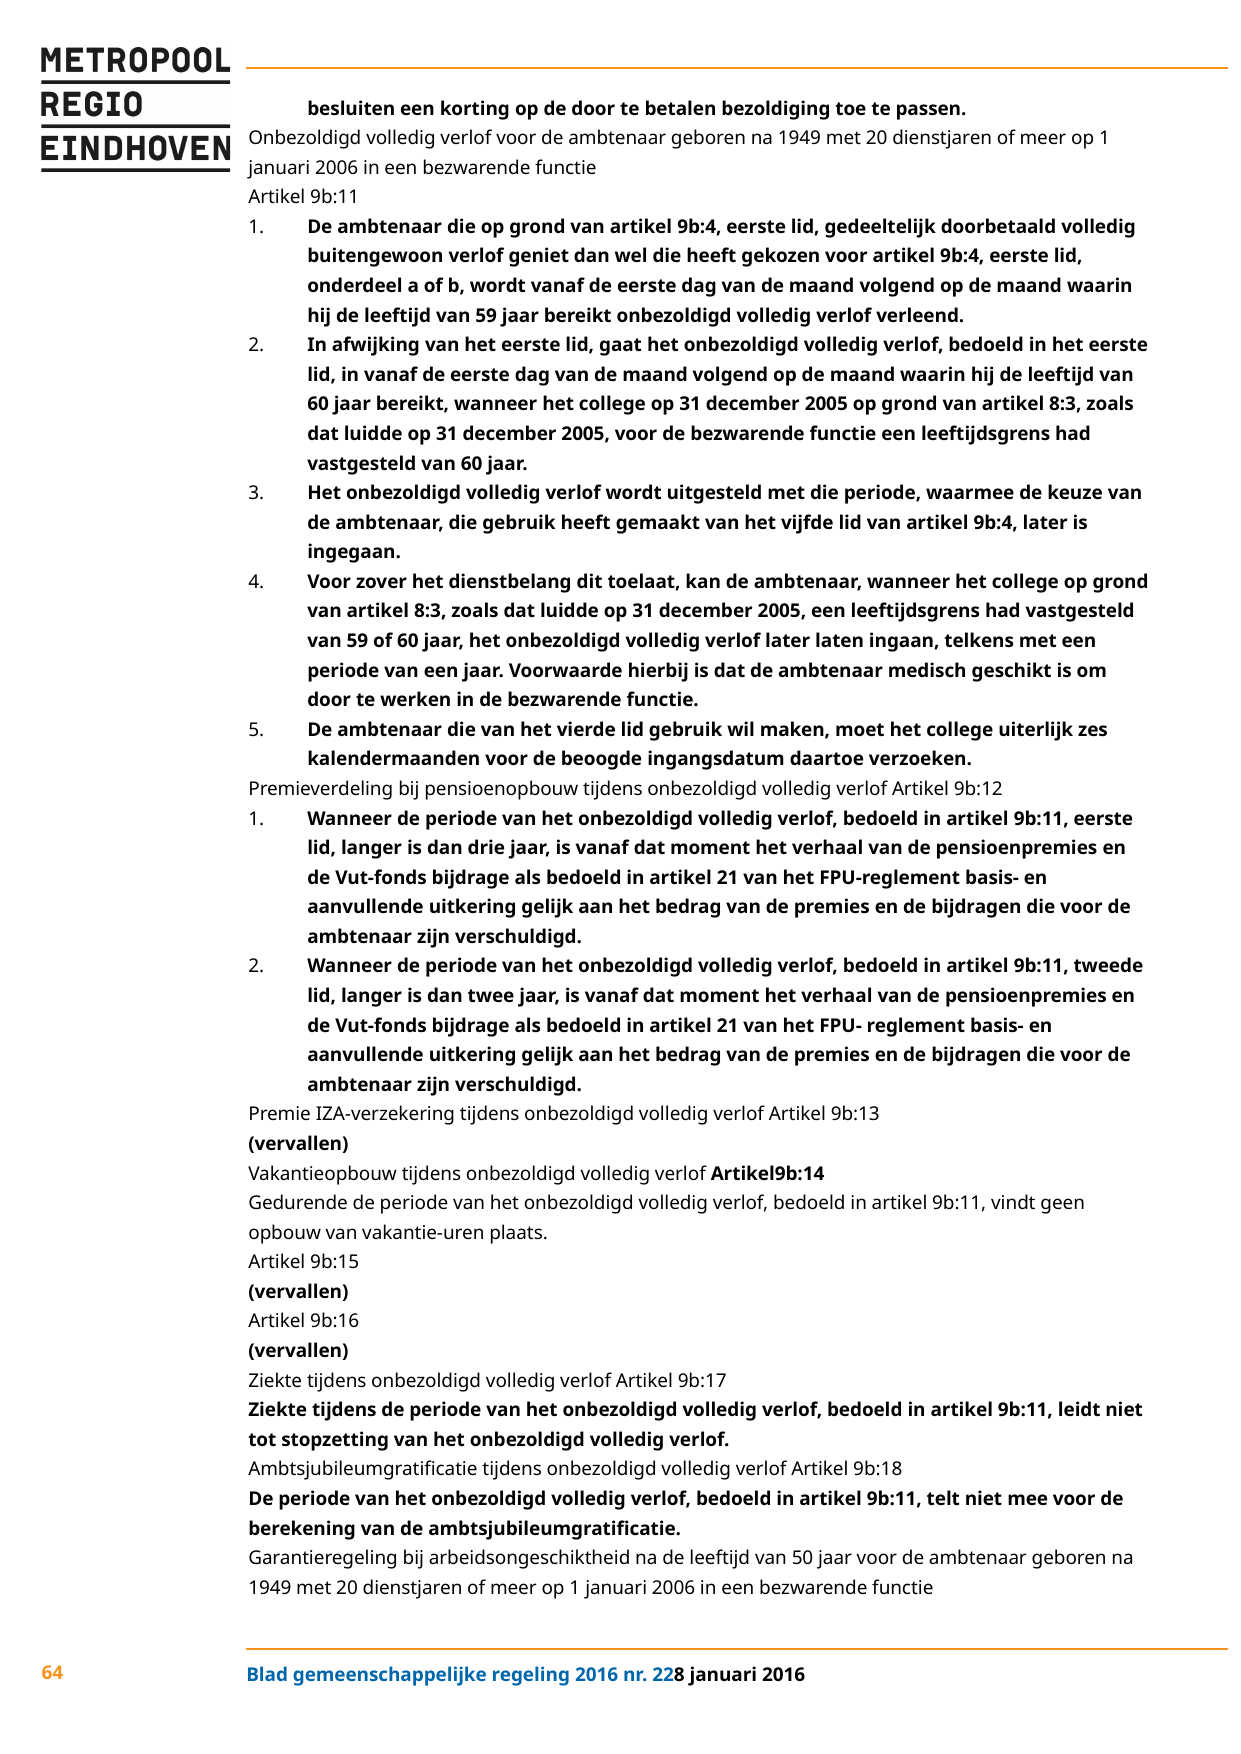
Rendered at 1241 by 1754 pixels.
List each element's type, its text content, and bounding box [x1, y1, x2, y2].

text Ambtsjubileumgratificatie tijdens onbezoldigd volledig verlof Artikel 9b:18 [248, 1456, 1152, 1481]
list Wanneer de periode van het onbezoldigd volledig verlof, bedoeld in artikel 9b:11, eerste lid, langer is dan drie jaar, is vanaf dat moment het verhaal van de pensioenpremies en de Vut-fonds bijdrage als bedoeld in artikel 21 van het FPU-reglement basis- en aanvullende uitkering gelijk aan het bedrag van de premies en de bijdragen die voor de ambtenaar zijn verschuldigd. [248, 805, 1152, 949]
text De periode van het onbezoldigd volledig verlof, bedoeld in artikel 9b:11, telt niet mee voor de berekening van de ambtsjubileumgratificatie. [248, 1485, 1152, 1541]
picture [41, 47, 231, 172]
list De ambtenaar die van het vierde lid gebruik wil maken, moet het college uiterlijk zes kalendermaanden voor de beoogde ingangsdatum daartoe verzoeken. [248, 716, 1152, 771]
list De ambtenaar die op grond van artikel 9b:4, eerste lid, gedeeltelijk doorbetaald volledig buitengewoon verlof geniet dan wel die heeft gekozen voor artikel 9b:4, eerste lid, onderdeel a of b, wordt vanaf de eerste dag van de maand volgend op de maand waarin hij de leeftijd van 59 jaar bereikt onbezoldigd volledig verlof verleend. [248, 213, 1152, 328]
list besluiten een korting op de door te betalen bezoldiging toe te passen. [248, 95, 1152, 121]
list In afwijking van het eerste lid, gaat het onbezoldigd volledig verlof, bedoeld in het eerste lid, in vanaf de eerste dag van de maand volgend op de maand waarin hij de leeftijd van 60 jaar bereikt, wanneer het college op 31 december 2005 op grond van artikel 8:3, zoals dat luidde op 31 december 2005, voor de bezwarende functie een leeftijdsgrens had vastgesteld van 60 jaar. [248, 331, 1152, 476]
text Ziekte tijdens de periode van het onbezoldigd volledig verlof, bedoeld in artikel 9b:11, leidt niet tot stopzetting van het onbezoldigd volledig verlof. [248, 1396, 1152, 1452]
text (vervallen) [248, 1130, 1152, 1156]
text Vakantieopbouw tijdens onbezoldigd volledig verlof Artikel9b:14 [248, 1160, 1152, 1186]
text (vervallen) [248, 1278, 1152, 1304]
text Premie IZA-verzekering tijdens onbezoldigd volledig verlof Artikel 9b:13 [248, 1101, 1152, 1126]
text Gedurende de periode van het onbezoldigd volledig verlof, bedoeld in artikel 9b:11, vindt geen opbouw van vakantie-uren plaats. [248, 1189, 1152, 1245]
text Premieverdeling bij pensioenopbouw tijdens onbezoldigd volledig verlof Artikel 9b:12 [248, 775, 1152, 801]
text Onbezoldigd volledig verlof voor de ambtenaar geboren na 1949 met 20 dienstjaren of meer op 1 januari 2006 in een bezwarende functie [248, 124, 1152, 180]
text Artikel 9b:11 [248, 183, 1152, 209]
list Het onbezoldigd volledig verlof wordt uitgesteld met die periode, waarmee de keuze van de ambtenaar, die gebruik heeft gemaakt van het vijfde lid van artikel 9b:4, later is ingegaan. [248, 479, 1152, 564]
text Artikel 9b:16 [248, 1308, 1152, 1333]
text Ziekte tijdens onbezoldigd volledig verlof Artikel 9b:17 [248, 1367, 1152, 1393]
text (vervallen) [248, 1337, 1152, 1363]
text Artikel 9b:15 [248, 1248, 1152, 1274]
text Garantieregeling bij arbeidsongeschiktheid na de leeftijd van 50 jaar voor de ambtenaar geboren na 1949 met 20 dienstjaren of meer op 1 januari 2006 in een bezwarende functie [248, 1544, 1152, 1600]
list Wanneer de periode van het onbezoldigd volledig verlof, bedoeld in artikel 9b:11, tweede lid, langer is dan twee jaar, is vanaf dat moment het verhaal van de pensioenpremies en de Vut-fonds bijdrage als bedoeld in artikel 21 van het FPU- reglement basis- en aanvullende uitkering gelijk aan het bedrag van de premies en de bijdragen die voor de ambtenaar zijn verschuldigd. [248, 953, 1152, 1097]
list Voor zover het dienstbelang dit toelaat, kan de ambtenaar, wanneer het college op grond van artikel 8:3, zoals dat luidde op 31 december 2005, een leeftijdsgrens had vastgesteld van 59 of 60 jaar, het onbezoldigd volledig verlof later laten ingaan, telkens met een periode van een jaar. Voorwaarde hierbij is dat de ambtenaar medisch geschikt is om door te werken in de bezwarende functie. [248, 568, 1152, 712]
